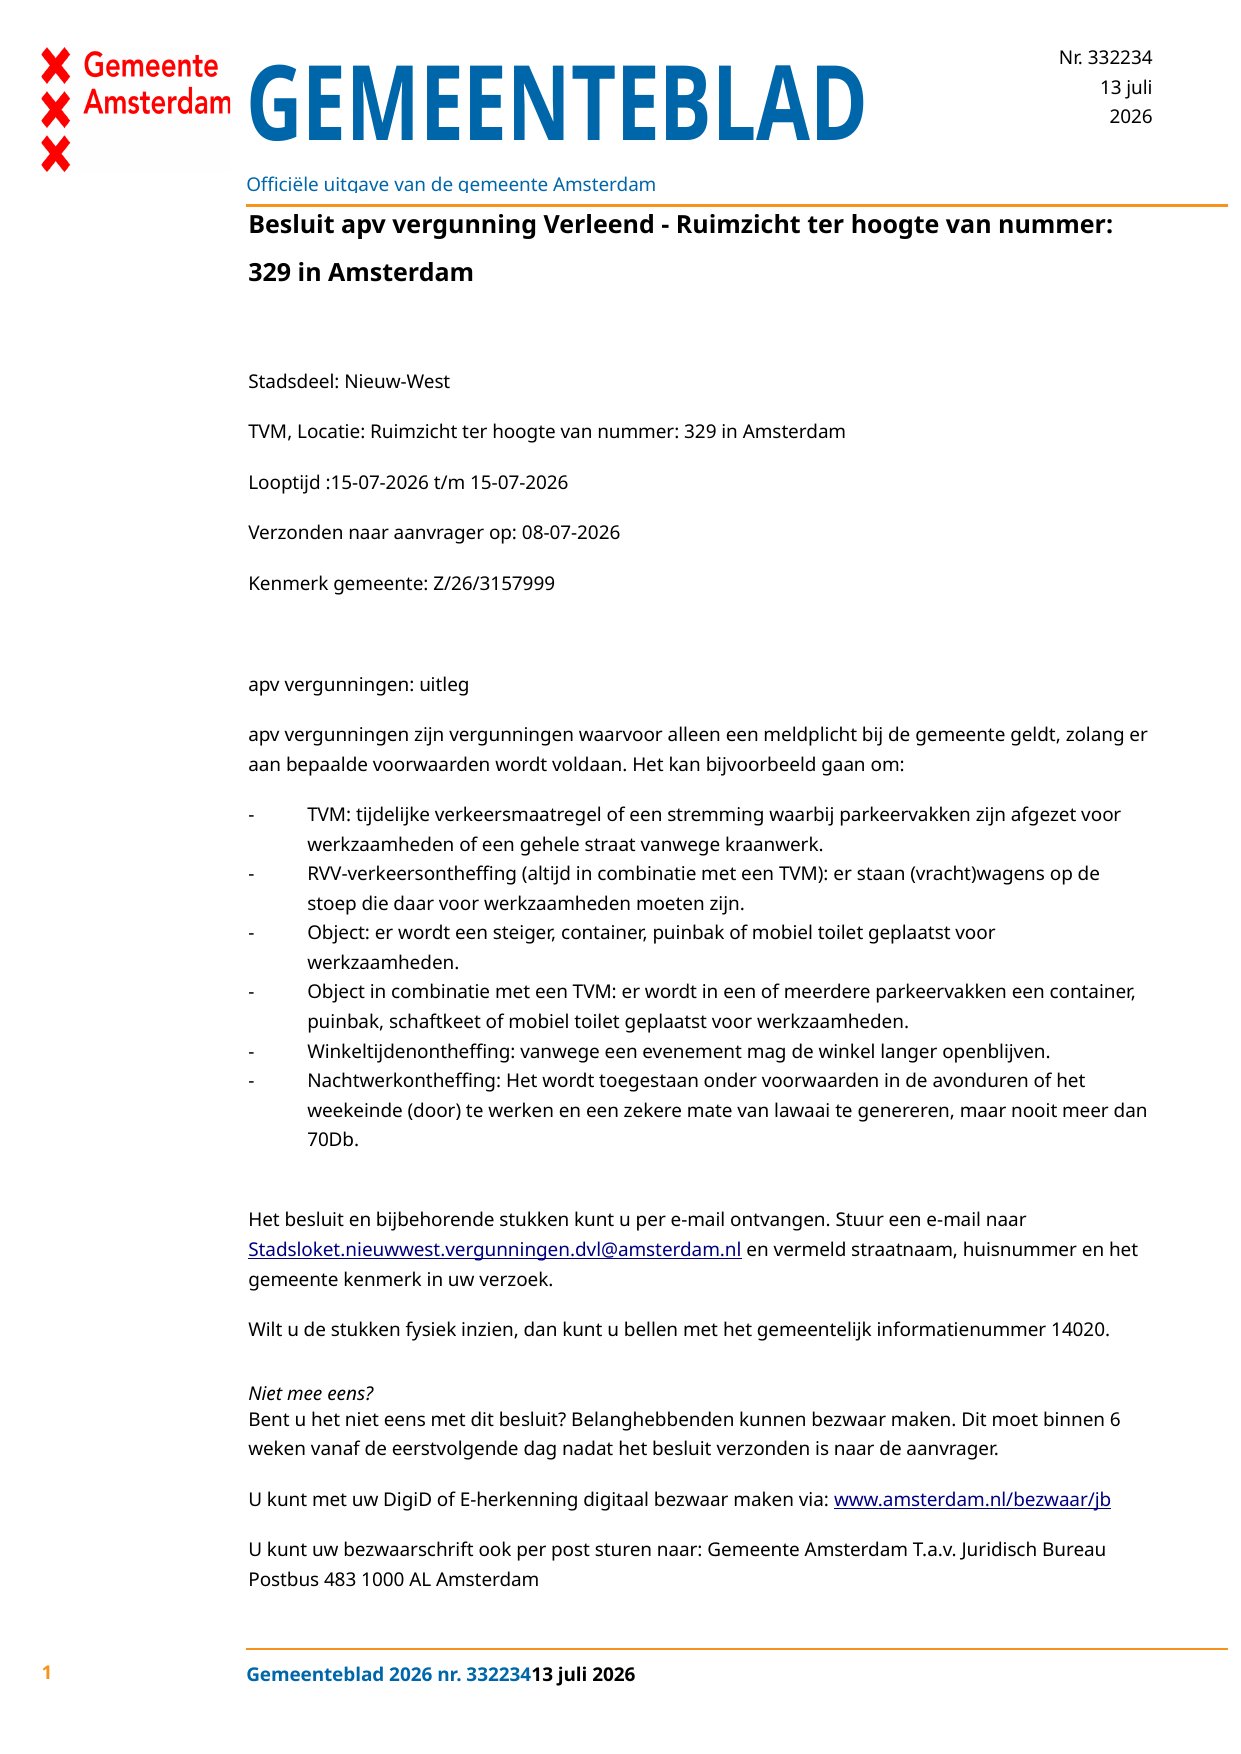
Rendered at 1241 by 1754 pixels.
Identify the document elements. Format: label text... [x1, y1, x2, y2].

list Winkeltijdenontheffing: vanwege een evenement mag de winkel langer openblijven. [248, 1038, 1152, 1064]
text Wilt u de stukken fysiek inzien, dan kunt u bellen met het gemeentelijk informatienummer 14020. [248, 1316, 1152, 1342]
text TVM, Locatie: Ruimzicht ter hoogte van nummer: 329 in Amsterdam [248, 419, 1152, 444]
text U kunt uw bezwaarschrift ook per post sturen naar: Gemeente Amsterdam T.a.v. Juridisch Bureau Postbus 483 1000 AL Amsterdam [248, 1536, 1152, 1592]
text Niet mee eens? [248, 1380, 1152, 1406]
list Nachtwerkontheffing: Het wordt toegestaan onder voorwaarden in de avonduren of het weekeinde (door) te werken en een zekere mate van lawaai te genereren, maar nooit meer dan 70Db. [248, 1067, 1152, 1152]
text Besluit apv vergunning Verleend - Ruimzicht ter hoogte van nummer: 329 in Amsterdam [248, 207, 1152, 288]
list TVM: tijdelijke verkeersmaatregel of een stremming waarbij parkeervakken zijn afgezet voor werkzaamheden of een gehele straat vanwege kraanwerk. [248, 801, 1152, 857]
list RVV-verkeersontheffing (altijd in combinatie met een TVM): er staan (vracht)wagens op de stoep die daar voor werkzaamheden moeten zijn. [248, 860, 1152, 916]
text Kenmerk gemeente: Z/26/3157999 [248, 570, 1152, 596]
list Object: er wordt een steiger, container, puinbak of mobiel toilet geplaatst voor werkzaamheden. [248, 919, 1152, 975]
text Looptijd :15-07-2026 t/m 15-07-2026 [248, 469, 1152, 495]
text Het besluit en bijbehorende stukken kunt u per e-mail ontvangen. Stuur een e-mail naar Stadsloket.nieuwwest.vergunningen.dvl@amsterdam.nl en vermeld straatnaam, huisnummer en het gemeente kenmerk in uw verzoek. [248, 1207, 1152, 1292]
text apv vergunningen zijn vergunningen waarvoor alleen een meldplicht bij de gemeente geldt, zolang er aan bepaalde voorwaarden wordt voldaan. Het kan bijvoorbeeld gaan om: [248, 721, 1152, 777]
text Verzonden naar aanvrager op: 08-07-2026 [248, 519, 1152, 545]
text apv vergunningen: uitleg [248, 671, 1152, 697]
list Object in combinatie met een TVM: er wordt in een of meerdere parkeervakken een container, puinbak, schaftkeet of mobiel toilet geplaatst voor werkzaamheden. [248, 979, 1152, 1034]
text Bent u het niet eens met dit besluit? Belanghebbenden kunnen bezwaar maken. Dit moet binnen 6 weken vanaf de eerstvolgende dag nadat het besluit verzonden is naar de aanvrager. [248, 1406, 1152, 1461]
text Stadsdeel: Nieuw-West [248, 368, 1152, 394]
picture [41, 47, 231, 172]
text U kunt met uw DigiD of E-herkenning digitaal bezwaar maken via: www.amsterdam.nl/bezwaar/jb [248, 1486, 1152, 1512]
